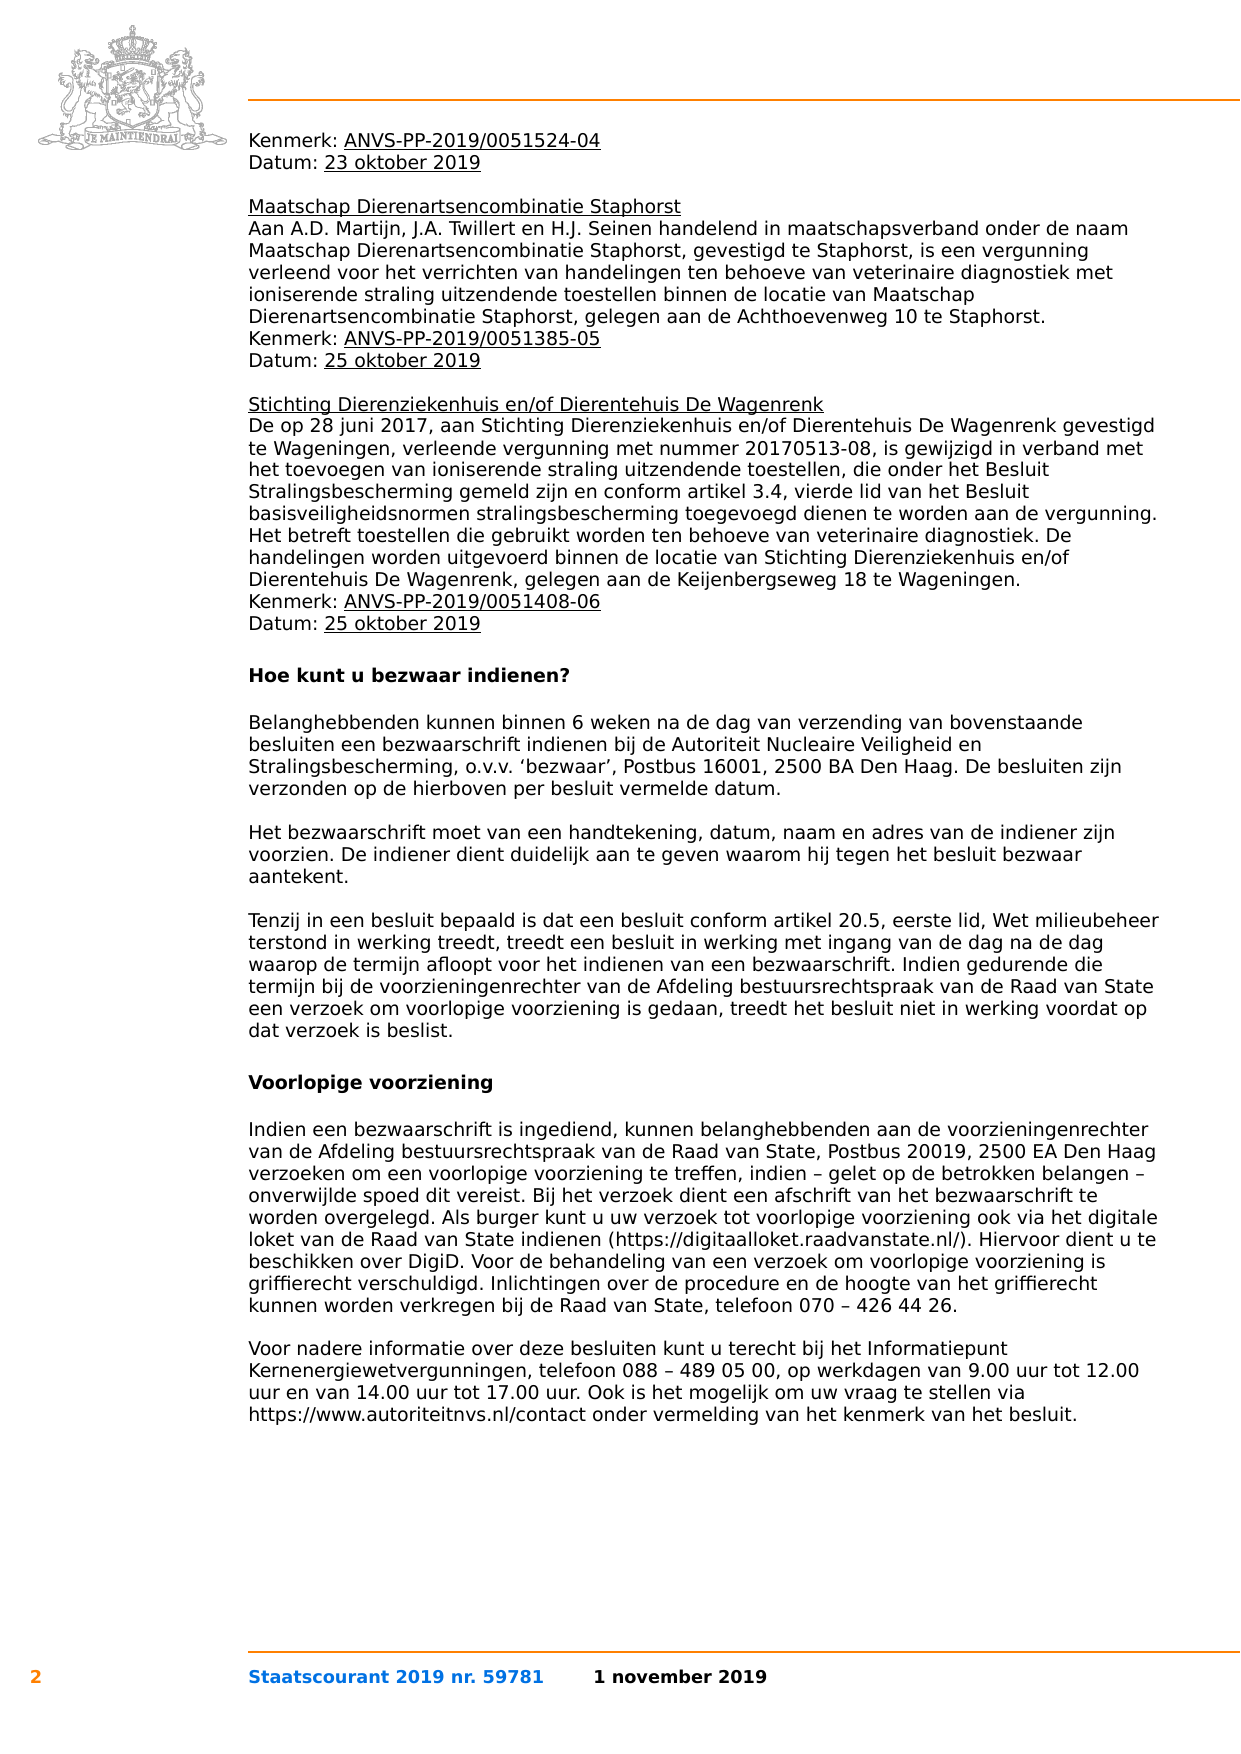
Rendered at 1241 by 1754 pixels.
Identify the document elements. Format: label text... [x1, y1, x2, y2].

text Indien een bezwaarschrift is ingediend, kunnen belanghebbenden aan de voorzieningenrechter van de Afdeling bestuursrechtspraak van de Raad van State, Postbus 20019, 2500 EA Den Haag verzoeken om een voorlopige voorziening te treffen, indien – gelet op de betrokken belangen – onverwijlde spoed dit vereist. Bij het verzoek dient een afschrift van het bezwaarschrift te worden overgelegd. Als burger kunt u uw verzoek tot voorlopige voorziening ook via het digitale loket van de Raad van State indienen (https://digitaalloket.raadvanstate.nl/). Hiervoor dient u te beschikken over DigiD. Voor de behandeling van een verzoek om voorlopige voorziening is griffierecht verschuldigd. Inlichtingen over de procedure en de hoogte van het griffierecht kunnen worden verkregen bij de Raad van State, telefoon 070 – 426 44 26. [248, 1119, 1163, 1316]
text Aan A.D. Martijn, J.A. Twillert en H.J. Seinen handelend in maatschapsverband onder de naam Maatschap Dierenartsencombinatie Staphorst, gevestigd te Staphorst, is een vergunning verleend voor het verrichten van handelingen ten behoeve van veterinaire diagnostiek met ioniserende straling uitzendende toestellen binnen de locatie van Maatschap Dierenartsencombinatie Staphorst, gelegen aan de Achthoevenweg 10 te Staphorst. [248, 218, 1163, 328]
text Datum: 25 oktober 2019 [248, 349, 1163, 372]
text Het bezwaarschrift moet van een handtekening, datum, naam en adres van de indiener zijn voorzien. De indiener dient duidelijk aan te geven waarom hij tegen het besluit bezwaar aantekent. [248, 822, 1163, 888]
text Datum: 23 oktober 2019 [248, 152, 1163, 174]
text Maatschap Dierenartsencombinatie Staphorst [248, 196, 1163, 218]
text Datum: 25 oktober 2019 [248, 613, 1163, 635]
text Tenzij in een besluit bepaald is dat een besluit conform artikel 20.5, eerste lid, Wet milieubeheer terstond in werking treedt, treedt een besluit in werking met ingang van de dag na de dag waarop de termijn afloopt voor het indienen van een bezwaarschrift. Indien gedurende die termijn bij de voorzieningenrechter van de Afdeling bestuursrechtspraak van de Raad van State een verzoek om voorlopige voorziening is gedaan, treedt het besluit niet in werking voordat op dat verzoek is beslist. [248, 910, 1163, 1042]
subtitle Voorlopige voorziening [248, 1072, 1163, 1094]
picture [38, 25, 227, 150]
text De op 28 juni 2017, aan Stichting Dierenziekenhuis en/of Dierentehuis De Wagenrenk gevestigd te Wageningen, verleende vergunning met nummer 20170513-08, is gewijzigd in verband met het toevoegen van ioniserende straling uitzendende toestellen, die onder het Besluit Stralingsbescherming gemeld zijn en conform artikel 3.4, vierde lid van het Besluit basisveiligheidsnormen stralingsbescherming toegevoegd dienen te worden aan de vergunning. Het betreft toestellen die gebruikt worden ten behoeve van veterinaire diagnostiek. De handelingen worden uitgevoerd binnen de locatie van Stichting Dierenziekenhuis en/of Dierentehuis De Wagenrenk, gelegen aan de Keijenbergseweg 18 te Wageningen. [248, 415, 1163, 591]
text Kenmerk: ANVS-PP-2019/0051385-05 [248, 328, 1163, 349]
text Belanghebbenden kunnen binnen 6 weken na de dag van verzending van bovenstaande besluiten een bezwaarschrift indienen bij de Autoriteit Nucleaire Veiligheid en Stralingsbescherming, o.v.v. ‘bezwaar’, Postbus 16001, 2500 BA Den Haag. De besluiten zijn verzonden op de hierboven per besluit vermelde datum. [248, 712, 1163, 800]
text Stichting Dierenziekenhuis en/of Dierentehuis De Wagenrenk [248, 393, 1163, 415]
text Kenmerk: ANVS-PP-2019/0051408-06 [248, 591, 1163, 613]
text Kenmerk: ANVS-PP-2019/0051524-04 [248, 130, 1163, 152]
subtitle Hoe kunt u bezwaar indienen? [248, 665, 1163, 687]
text Voor nadere informatie over deze besluiten kunt u terecht bij het Informatiepunt Kernenergiewetvergunningen, telefoon 088 – 489 05 00, op werkdagen van 9.00 uur tot 12.00 uur en van 14.00 uur tot 17.00 uur. Ook is het mogelijk om uw vraag te stellen via https://www.autoriteitnvs.nl/contact onder vermelding van het kenmerk van het besluit. [248, 1338, 1163, 1426]
